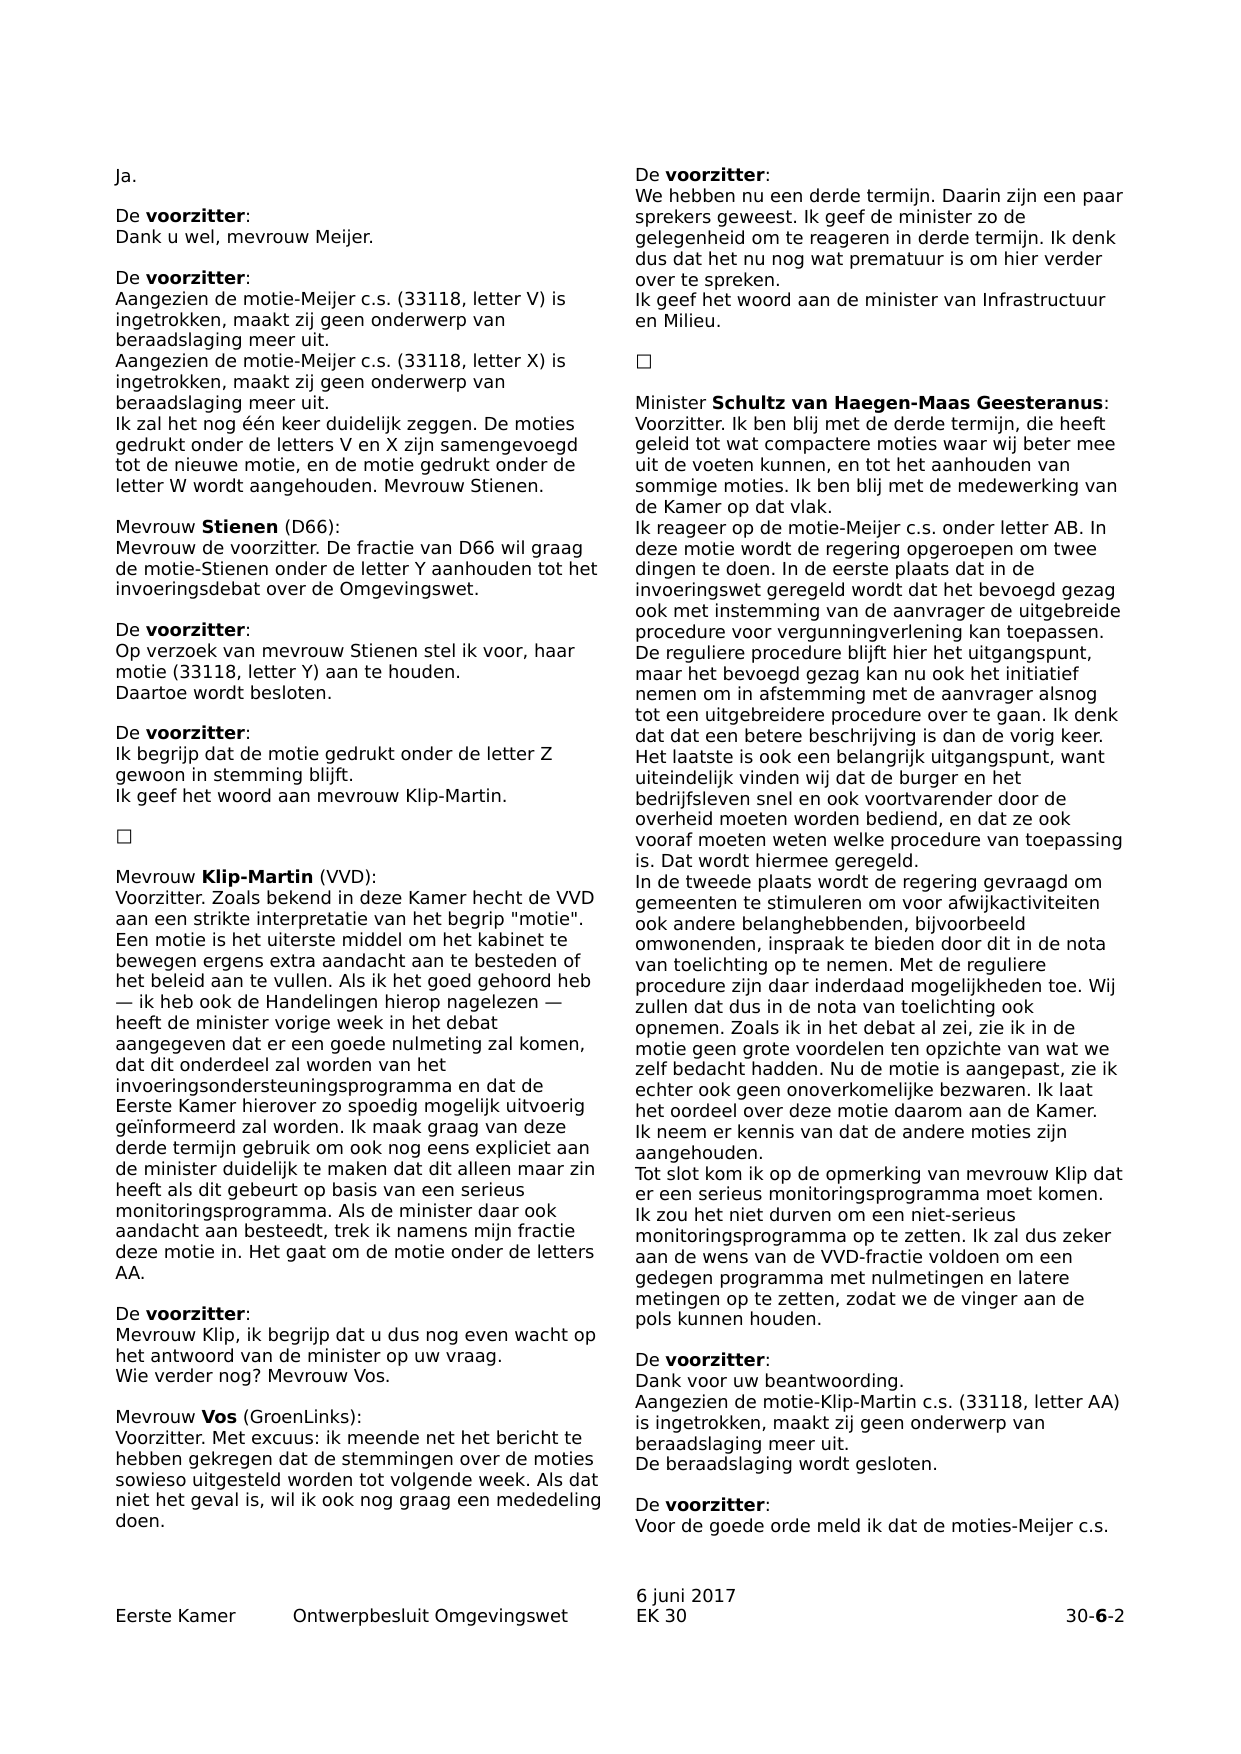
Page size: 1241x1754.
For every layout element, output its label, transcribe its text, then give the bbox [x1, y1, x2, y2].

text De beraadslaging wordt gesloten. [635, 1454, 1125, 1475]
text Mevrouw Stienen (D66): [115, 517, 605, 537]
text Ik geef het woord aan de minister van Infrastructuur en Milieu. [635, 290, 1125, 332]
text Mevrouw Klip-Martin (VVD): [115, 867, 605, 888]
text De voorzitter: [115, 206, 605, 227]
text Ik neem er kennis van dat de andere moties zijn aangehouden. [635, 1122, 1125, 1163]
text Ik zal het nog één keer duidelijk zeggen. De moties gedrukt onder de letters V en X zijn samengevoegd tot de nieuwe motie, en de motie gedrukt onder de letter W wordt aangehouden. Mevrouw Stienen. [115, 413, 605, 497]
text Voorzitter. Met excuus: ik meende net het bericht te hebben gekregen dat de stemmingen over de moties sowieso uitgesteld worden tot volgende week. Als dat niet het geval is, wil ik ook nog graag een mededeling doen. [115, 1428, 605, 1532]
text Voorzitter. Zoals bekend in deze Kamer hecht de VVD aan een strikte interpretatie van het begrip "motie". Een motie is het uiterste middel om het kabinet te bewegen ergens extra aandacht aan te besteden of het beleid aan te vullen. Als ik het goed gehoord heb — ik heb ook de Handelingen hierop nagelezen — heeft de minister vorige week in het debat aangegeven dat er een goede nulmeting zal komen, dat dit onderdeel zal worden van het invoeringsondersteuningsprogramma en dat de Eerste Kamer hierover zo spoedig mogelijk uitvoerig geïnformeerd zal worden. Ik maak graag van deze derde termijn gebruik om ook nog eens expliciet aan de minister duidelijk te maken dat dit alleen maar zin heeft als dit gebeurt op basis van een serieus monitoringsprogramma. Als de minister daar ook aandacht aan besteedt, trek ik namens mijn fractie deze motie in. Het gaat om de motie onder de letters AA. [115, 888, 605, 1284]
text De voorzitter: [115, 1304, 605, 1324]
text De voorzitter: [115, 620, 605, 641]
text De voorzitter: [115, 723, 605, 744]
text Ja. [115, 165, 605, 186]
text Aangezien de motie-Klip-Martin c.s. (33118, letter AA) is ingetrokken, maakt zij geen onderwerp van beraadslaging meer uit. [635, 1392, 1125, 1454]
text We hebben nu een derde termijn. Daarin zijn een paar sprekers geweest. Ik geef de minister zo de gelegenheid om te reageren in derde termijn. Ik denk dus dat het nu nog wat prematuur is om hier verder over te spreken. [635, 186, 1125, 290]
text De voorzitter: [635, 1350, 1125, 1371]
text Minister Schultz van Haegen-Maas Geesteranus: [635, 393, 1125, 413]
text Wie verder nog? Mevrouw Vos. [115, 1366, 605, 1387]
text Dank voor uw beantwoording. [635, 1371, 1125, 1392]
text ⬜ [115, 826, 605, 847]
text Daartoe wordt besloten. [115, 682, 605, 703]
text ⬜ [635, 352, 1125, 373]
text In de tweede plaats wordt de regering gevraagd om gemeenten te stimuleren om voor afwijkactiviteiten ook andere belanghebbenden, bijvoorbeeld omwonenden, inspraak te bieden door dit in de nota van toelichting op te nemen. Met de reguliere procedure zijn daar inderdaad mogelijkheden toe. Wij zullen dat dus in de nota van toelichting ook opnemen. Zoals ik in het debat al zei, zie ik in de motie geen grote voordelen ten opzichte van wat we zelf bedacht hadden. Nu de motie is aangepast, zie ik echter ook geen onoverkomelijke bezwaren. Ik laat het oordeel over deze motie daarom aan de Kamer. [635, 872, 1125, 1122]
text Ik begrijp dat de motie gedrukt onder de letter Z gewoon in stemming blijft. [115, 744, 605, 786]
text Tot slot kom ik op de opmerking van mevrouw Klip dat er een serieus monitoringsprogramma moet komen. Ik zou het niet durven om een niet-serieus monitoringsprogramma op te zetten. Ik zal dus zeker aan de wens van de VVD-fractie voldoen om een gedegen programma met nulmetingen en latere metingen op te zetten, zodat we de vinger aan de pols kunnen houden. [635, 1163, 1125, 1330]
text Dank u wel, mevrouw Meijer. [115, 227, 605, 248]
text Mevrouw Vos (GroenLinks): [115, 1407, 605, 1428]
text Aangezien de motie-Meijer c.s. (33118, letter X) is ingetrokken, maakt zij geen onderwerp van beraadslaging meer uit. [115, 351, 605, 413]
text Aangezien de motie-Meijer c.s. (33118, letter V) is ingetrokken, maakt zij geen onderwerp van beraadslaging meer uit. [115, 288, 605, 351]
text Mevrouw Klip, ik begrijp dat u dus nog even wacht op het antwoord van de minister op uw vraag. [115, 1324, 605, 1366]
text Op verzoek van mevrouw Stienen stel ik voor, haar motie (33118, letter Y) aan te houden. [115, 641, 605, 682]
text Ik geef het woord aan mevrouw Klip-Martin. [115, 786, 605, 806]
text Voorzitter. Ik ben blij met de derde termijn, die heeft geleid tot wat compactere moties waar wij beter mee uit de voeten kunnen, en tot het aanhouden van sommige moties. Ik ben blij met de medewerking van de Kamer op dat vlak. [635, 413, 1125, 517]
text Mevrouw de voorzitter. De fractie van D66 wil graag de motie-Stienen onder de letter Y aanhouden tot het invoeringsdebat over de Omgevingswet. [115, 537, 605, 600]
text De voorzitter: [115, 268, 605, 288]
text De voorzitter: [635, 165, 1125, 186]
text Voor de goede orde meld ik dat de moties-Meijer c.s. [635, 1516, 1125, 1536]
text De voorzitter: [635, 1495, 1125, 1516]
text Ik reageer op de motie-Meijer c.s. onder letter AB. In deze motie wordt de regering opgeroepen om twee dingen te doen. In de eerste plaats dat in de invoeringswet geregeld wordt dat het bevoegd gezag ook met instemming van de aanvrager de uitgebreide procedure voor vergunningverlening kan toepassen. De reguliere procedure blijft hier het uitgangspunt, maar het bevoegd gezag kan nu ook het initiatief nemen om in afstemming met de aanvrager alsnog tot een uitgebreidere procedure over te gaan. Ik denk dat dat een betere beschrijving is dan de vorig keer. Het laatste is ook een belangrijk uitgangspunt, want uiteindelijk vinden wij dat de burger en het bedrijfsleven snel en ook voortvarender door de overheid moeten worden bediend, en dat ze ook vooraf moeten weten welke procedure van toepassing is. Dat wordt hiermee geregeld. [635, 517, 1125, 872]
